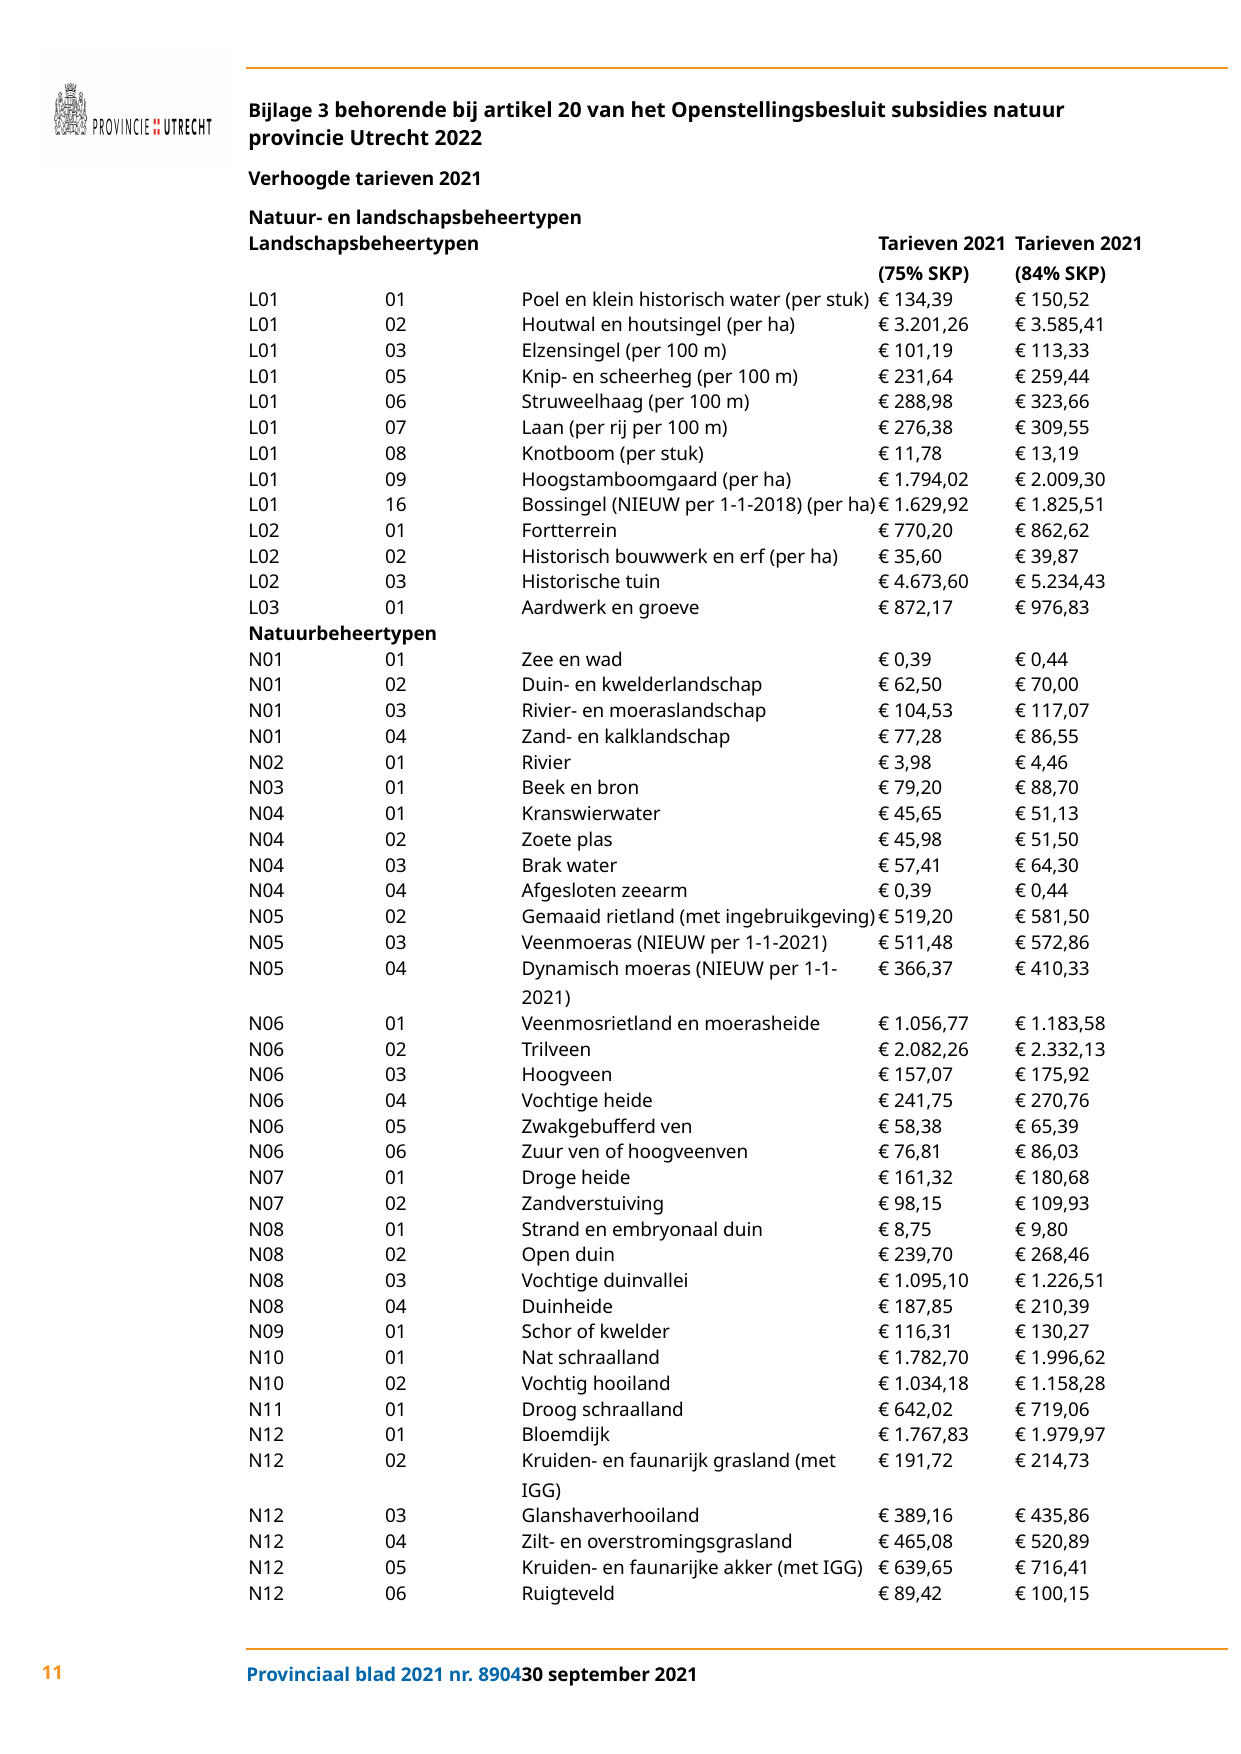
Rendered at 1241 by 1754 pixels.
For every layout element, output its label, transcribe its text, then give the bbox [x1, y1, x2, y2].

table_cell 02 [385, 1190, 521, 1216]
table_cell Struweelhaag (per 100 m) [521, 389, 878, 414]
table_cell 04 [385, 1087, 521, 1113]
table_cell 02 [385, 1448, 521, 1503]
table_cell Kruiden- en faunarijk grasland (met IGG) [521, 1448, 878, 1503]
table_cell € 270,76 [1015, 1087, 1152, 1113]
table_cell Vochtig hooiland [521, 1370, 878, 1396]
table_cell N02 [248, 749, 385, 774]
table_cell 06 [385, 389, 521, 414]
table_cell Glanshaverhooiland [521, 1503, 878, 1528]
table_cell € 88,70 [1015, 775, 1152, 800]
table_cell € 1.183,58 [1015, 1010, 1152, 1036]
text Bijlage 3 behorende bij artikel 20 van het Openstellingsbesluit subsidies natuur provincie Utrecht 2022 [248, 95, 1152, 152]
table_cell N01 [248, 672, 385, 697]
table_cell € 113,33 [1015, 337, 1152, 363]
table_cell Hoogveen [521, 1061, 878, 1087]
table_cell € 4.673,60 [878, 569, 1015, 594]
table_cell € 150,52 [1015, 286, 1152, 311]
table_cell € 1.996,62 [1015, 1345, 1152, 1370]
table_cell L02 [248, 543, 385, 569]
table_cell € 976,83 [1015, 595, 1152, 620]
table_cell Elzensingel (per 100 m) [521, 337, 878, 363]
table_cell Nat schraalland [521, 1345, 878, 1370]
table_cell N08 [248, 1293, 385, 1319]
table_cell € 1.825,51 [1015, 492, 1152, 517]
table_cell N05 [248, 903, 385, 929]
table_cell € 101,19 [878, 337, 1015, 363]
table_cell € 389,16 [878, 1503, 1015, 1528]
table_cell € 239,70 [878, 1242, 1015, 1267]
table_cell € 862,62 [1015, 517, 1152, 543]
table_cell [878, 620, 1015, 646]
table_cell 01 [385, 1345, 521, 1370]
table_cell N06 [248, 1087, 385, 1113]
table_cell 02 [385, 1242, 521, 1267]
table_cell € 309,55 [1015, 414, 1152, 440]
table_cell Houtwal en houtsingel (per ha) [521, 311, 878, 337]
table_cell N10 [248, 1370, 385, 1396]
table_cell Dynamisch moeras (NIEUW per 1-1-2021) [521, 955, 878, 1010]
table_cell € 130,27 [1015, 1319, 1152, 1344]
table_cell Vochtige heide [521, 1087, 878, 1113]
table_cell € 288,98 [878, 389, 1015, 414]
table_cell € 214,73 [1015, 1448, 1152, 1503]
table_cell Natuurbeheertypen [248, 620, 878, 646]
table_cell 06 [385, 1580, 521, 1606]
table_cell € 511,48 [878, 929, 1015, 955]
table_cell 09 [385, 466, 521, 492]
table_cell Zwakgebufferd ven [521, 1113, 878, 1139]
table_cell € 872,17 [878, 595, 1015, 620]
table_cell Veenmoeras (NIEUW per 1-1-2021) [521, 929, 878, 955]
table_cell € 268,46 [1015, 1242, 1152, 1267]
table_cell € 157,07 [878, 1061, 1015, 1087]
table_cell € 98,15 [878, 1190, 1015, 1216]
table_cell L01 [248, 286, 385, 311]
table_cell 02 [385, 826, 521, 852]
table_cell € 100,15 [1015, 1580, 1152, 1606]
table_cell 03 [385, 852, 521, 877]
table_cell Ruigteveld [521, 1580, 878, 1606]
table_cell N05 [248, 929, 385, 955]
table_cell Trilveen [521, 1036, 878, 1061]
table_cell € 1.629,92 [878, 492, 1015, 517]
table_cell € 1.767,83 [878, 1422, 1015, 1447]
table_cell 01 [385, 1396, 521, 1422]
table_cell L03 [248, 595, 385, 620]
table_cell € 117,07 [1015, 698, 1152, 723]
table_cell N07 [248, 1190, 385, 1216]
table_cell 07 [385, 414, 521, 440]
table_cell N12 [248, 1503, 385, 1528]
table_cell 01 [385, 1216, 521, 1242]
table_cell € 161,32 [878, 1164, 1015, 1190]
table_cell Knip- en scheerheg (per 100 m) [521, 363, 878, 389]
table_cell € 0,44 [1015, 878, 1152, 903]
table_cell € 276,38 [878, 414, 1015, 440]
table_cell € 520,89 [1015, 1529, 1152, 1554]
table_cell 01 [385, 775, 521, 800]
table_cell € 51,50 [1015, 826, 1152, 852]
table_cell € 0,44 [1015, 646, 1152, 672]
table_header Tarieven 2021 (84% SKP) [1015, 230, 1152, 286]
table_cell 02 [385, 543, 521, 569]
table_cell € 109,93 [1015, 1190, 1152, 1216]
table_cell Veenmosrietland en moerasheide [521, 1010, 878, 1036]
table_cell € 134,39 [878, 286, 1015, 311]
table_cell 04 [385, 1293, 521, 1319]
table_cell € 3.585,41 [1015, 311, 1152, 337]
table_cell Zandverstuiving [521, 1190, 878, 1216]
table_cell Bossingel (NIEUW per 1-1-2018) (per ha) [521, 492, 878, 517]
table_cell L02 [248, 569, 385, 594]
table_cell € 51,13 [1015, 800, 1152, 826]
table_cell L01 [248, 492, 385, 517]
table_cell € 57,41 [878, 852, 1015, 877]
table_cell Zand- en kalklandschap [521, 723, 878, 749]
text Natuur- en landschapsbeheertypen [248, 204, 1152, 230]
table_cell € 435,86 [1015, 1503, 1152, 1528]
table_cell € 1.226,51 [1015, 1267, 1152, 1293]
table_cell L01 [248, 363, 385, 389]
table_cell € 581,50 [1015, 903, 1152, 929]
table_cell 05 [385, 1113, 521, 1139]
table_cell € 0,39 [878, 646, 1015, 672]
table_cell € 1.794,02 [878, 466, 1015, 492]
table_cell Schor of kwelder [521, 1319, 878, 1344]
table_cell L01 [248, 311, 385, 337]
table_cell € 65,39 [1015, 1113, 1152, 1139]
table_cell € 8,75 [878, 1216, 1015, 1242]
table_cell 04 [385, 955, 521, 1010]
table_cell 01 [385, 800, 521, 826]
table_cell N06 [248, 1139, 385, 1164]
table_cell N05 [248, 955, 385, 1010]
table_cell N08 [248, 1216, 385, 1242]
table_cell € 3.201,26 [878, 311, 1015, 337]
table_cell N06 [248, 1010, 385, 1036]
table_cell 02 [385, 903, 521, 929]
table_cell L01 [248, 440, 385, 466]
text Verhoogde tarieven 2021 [248, 165, 1152, 191]
table_cell € 187,85 [878, 1293, 1015, 1319]
picture [41, 47, 231, 172]
table_cell € 770,20 [878, 517, 1015, 543]
table_cell € 1.056,77 [878, 1010, 1015, 1036]
table_cell 01 [385, 646, 521, 672]
table_cell Zuur ven of hoogveenven [521, 1139, 878, 1164]
table_cell N01 [248, 723, 385, 749]
table_cell 01 [385, 1010, 521, 1036]
table_cell 03 [385, 1503, 521, 1528]
table_cell N11 [248, 1396, 385, 1422]
table_cell € 180,68 [1015, 1164, 1152, 1190]
table_cell 02 [385, 311, 521, 337]
table_cell 01 [385, 1422, 521, 1447]
table_cell 03 [385, 1061, 521, 1087]
table_cell € 719,06 [1015, 1396, 1152, 1422]
table_cell Poel en klein historisch water (per stuk) [521, 286, 878, 311]
table_cell 01 [385, 1164, 521, 1190]
table_cell Rivier [521, 749, 878, 774]
table_cell € 39,87 [1015, 543, 1152, 569]
table_cell € 175,92 [1015, 1061, 1152, 1087]
table_cell € 639,65 [878, 1554, 1015, 1580]
table_cell € 45,65 [878, 800, 1015, 826]
table_cell N09 [248, 1319, 385, 1344]
table_cell € 4,46 [1015, 749, 1152, 774]
table_cell € 62,50 [878, 672, 1015, 697]
table_cell L01 [248, 414, 385, 440]
table_cell N12 [248, 1529, 385, 1554]
table_cell Duin- en kwelderlandschap [521, 672, 878, 697]
table_cell Kranswierwater [521, 800, 878, 826]
table_cell € 2.332,13 [1015, 1036, 1152, 1061]
table_cell N04 [248, 852, 385, 877]
table_cell L02 [248, 517, 385, 543]
table_cell € 45,98 [878, 826, 1015, 852]
table_cell Gemaaid rietland (met ingebruikgeving) [521, 903, 878, 929]
table_cell N08 [248, 1242, 385, 1267]
table_cell N07 [248, 1164, 385, 1190]
table_cell Rivier- en moeraslandschap [521, 698, 878, 723]
table_cell N12 [248, 1554, 385, 1580]
table_cell € 64,30 [1015, 852, 1152, 877]
table_cell € 642,02 [878, 1396, 1015, 1422]
table_cell N04 [248, 826, 385, 852]
table_cell N12 [248, 1580, 385, 1606]
table_cell € 2.009,30 [1015, 466, 1152, 492]
table_cell € 70,00 [1015, 672, 1152, 697]
table_cell N03 [248, 775, 385, 800]
table_cell 01 [385, 517, 521, 543]
table_cell 01 [385, 595, 521, 620]
table_cell € 323,66 [1015, 389, 1152, 414]
table_cell € 35,60 [878, 543, 1015, 569]
table_cell € 572,86 [1015, 929, 1152, 955]
table_cell L01 [248, 466, 385, 492]
table_cell [1015, 620, 1152, 646]
table_cell € 11,78 [878, 440, 1015, 466]
table_cell € 716,41 [1015, 1554, 1152, 1580]
table_cell Afgesloten zeearm [521, 878, 878, 903]
table_cell Aardwerk en groeve [521, 595, 878, 620]
table_cell € 410,33 [1015, 955, 1152, 1010]
table_cell 04 [385, 723, 521, 749]
table_cell € 5.234,43 [1015, 569, 1152, 594]
table_cell € 1.158,28 [1015, 1370, 1152, 1396]
table_cell 03 [385, 337, 521, 363]
table_cell 06 [385, 1139, 521, 1164]
table_cell € 1.095,10 [878, 1267, 1015, 1293]
table_cell € 465,08 [878, 1529, 1015, 1554]
table_cell 01 [385, 749, 521, 774]
table_cell € 58,38 [878, 1113, 1015, 1139]
table_cell 05 [385, 1554, 521, 1580]
table_cell 04 [385, 878, 521, 903]
table_cell € 13,19 [1015, 440, 1152, 466]
table_cell 03 [385, 929, 521, 955]
table_cell N04 [248, 800, 385, 826]
table_cell Droog schraalland [521, 1396, 878, 1422]
table_cell 04 [385, 1529, 521, 1554]
table_cell N10 [248, 1345, 385, 1370]
table_cell N06 [248, 1061, 385, 1087]
table_cell N04 [248, 878, 385, 903]
table_cell € 1.034,18 [878, 1370, 1015, 1396]
table_cell € 241,75 [878, 1087, 1015, 1113]
table_cell 01 [385, 286, 521, 311]
table_cell 01 [385, 1319, 521, 1344]
table_cell Historisch bouwwerk en erf (per ha) [521, 543, 878, 569]
table_cell 02 [385, 1370, 521, 1396]
table_cell Hoogstamboomgaard (per ha) [521, 466, 878, 492]
table_cell Open duin [521, 1242, 878, 1267]
table_cell € 259,44 [1015, 363, 1152, 389]
table_cell Zee en wad [521, 646, 878, 672]
table_cell 02 [385, 1036, 521, 1061]
table_cell N01 [248, 646, 385, 672]
table_cell Fortterrein [521, 517, 878, 543]
table_cell € 210,39 [1015, 1293, 1152, 1319]
table_cell Kruiden- en faunarijke akker (met IGG) [521, 1554, 878, 1580]
table_cell Duinheide [521, 1293, 878, 1319]
table_cell N08 [248, 1267, 385, 1293]
table_cell Historische tuin [521, 569, 878, 594]
table_cell Vochtige duinvallei [521, 1267, 878, 1293]
table_cell € 9,80 [1015, 1216, 1152, 1242]
table_cell Strand en embryonaal duin [521, 1216, 878, 1242]
table_cell € 86,03 [1015, 1139, 1152, 1164]
table_header Tarieven 2021 (75% SKP) [878, 230, 1015, 286]
table_cell € 1.782,70 [878, 1345, 1015, 1370]
table_cell L01 [248, 337, 385, 363]
table_cell € 0,39 [878, 878, 1015, 903]
table_cell Knotboom (per stuk) [521, 440, 878, 466]
table_cell Beek en bron [521, 775, 878, 800]
table_cell N12 [248, 1448, 385, 1503]
table_cell 08 [385, 440, 521, 466]
table_cell Zoete plas [521, 826, 878, 852]
table_cell Droge heide [521, 1164, 878, 1190]
table_cell € 366,37 [878, 955, 1015, 1010]
table_cell € 89,42 [878, 1580, 1015, 1606]
table_cell € 1.979,97 [1015, 1422, 1152, 1447]
table_cell 03 [385, 1267, 521, 1293]
table_cell Bloemdijk [521, 1422, 878, 1447]
table_cell Zilt- en overstromingsgrasland [521, 1529, 878, 1554]
table_cell 03 [385, 569, 521, 594]
table_cell € 116,31 [878, 1319, 1015, 1344]
table_cell 05 [385, 363, 521, 389]
table_cell L01 [248, 389, 385, 414]
table_cell N06 [248, 1036, 385, 1061]
table_cell Brak water [521, 852, 878, 877]
table_cell € 76,81 [878, 1139, 1015, 1164]
table_header Landschapsbeheertypen [248, 230, 878, 286]
table_cell 03 [385, 698, 521, 723]
table_cell N01 [248, 698, 385, 723]
table_cell € 191,72 [878, 1448, 1015, 1503]
table_cell € 79,20 [878, 775, 1015, 800]
table_cell 02 [385, 672, 521, 697]
table_cell € 104,53 [878, 698, 1015, 723]
table_cell € 86,55 [1015, 723, 1152, 749]
table_cell € 519,20 [878, 903, 1015, 929]
table_cell Laan (per rij per 100 m) [521, 414, 878, 440]
table_cell N06 [248, 1113, 385, 1139]
table_cell 16 [385, 492, 521, 517]
table_cell € 3,98 [878, 749, 1015, 774]
table_cell € 2.082,26 [878, 1036, 1015, 1061]
table_cell N12 [248, 1422, 385, 1447]
table_cell € 231,64 [878, 363, 1015, 389]
table_cell € 77,28 [878, 723, 1015, 749]
